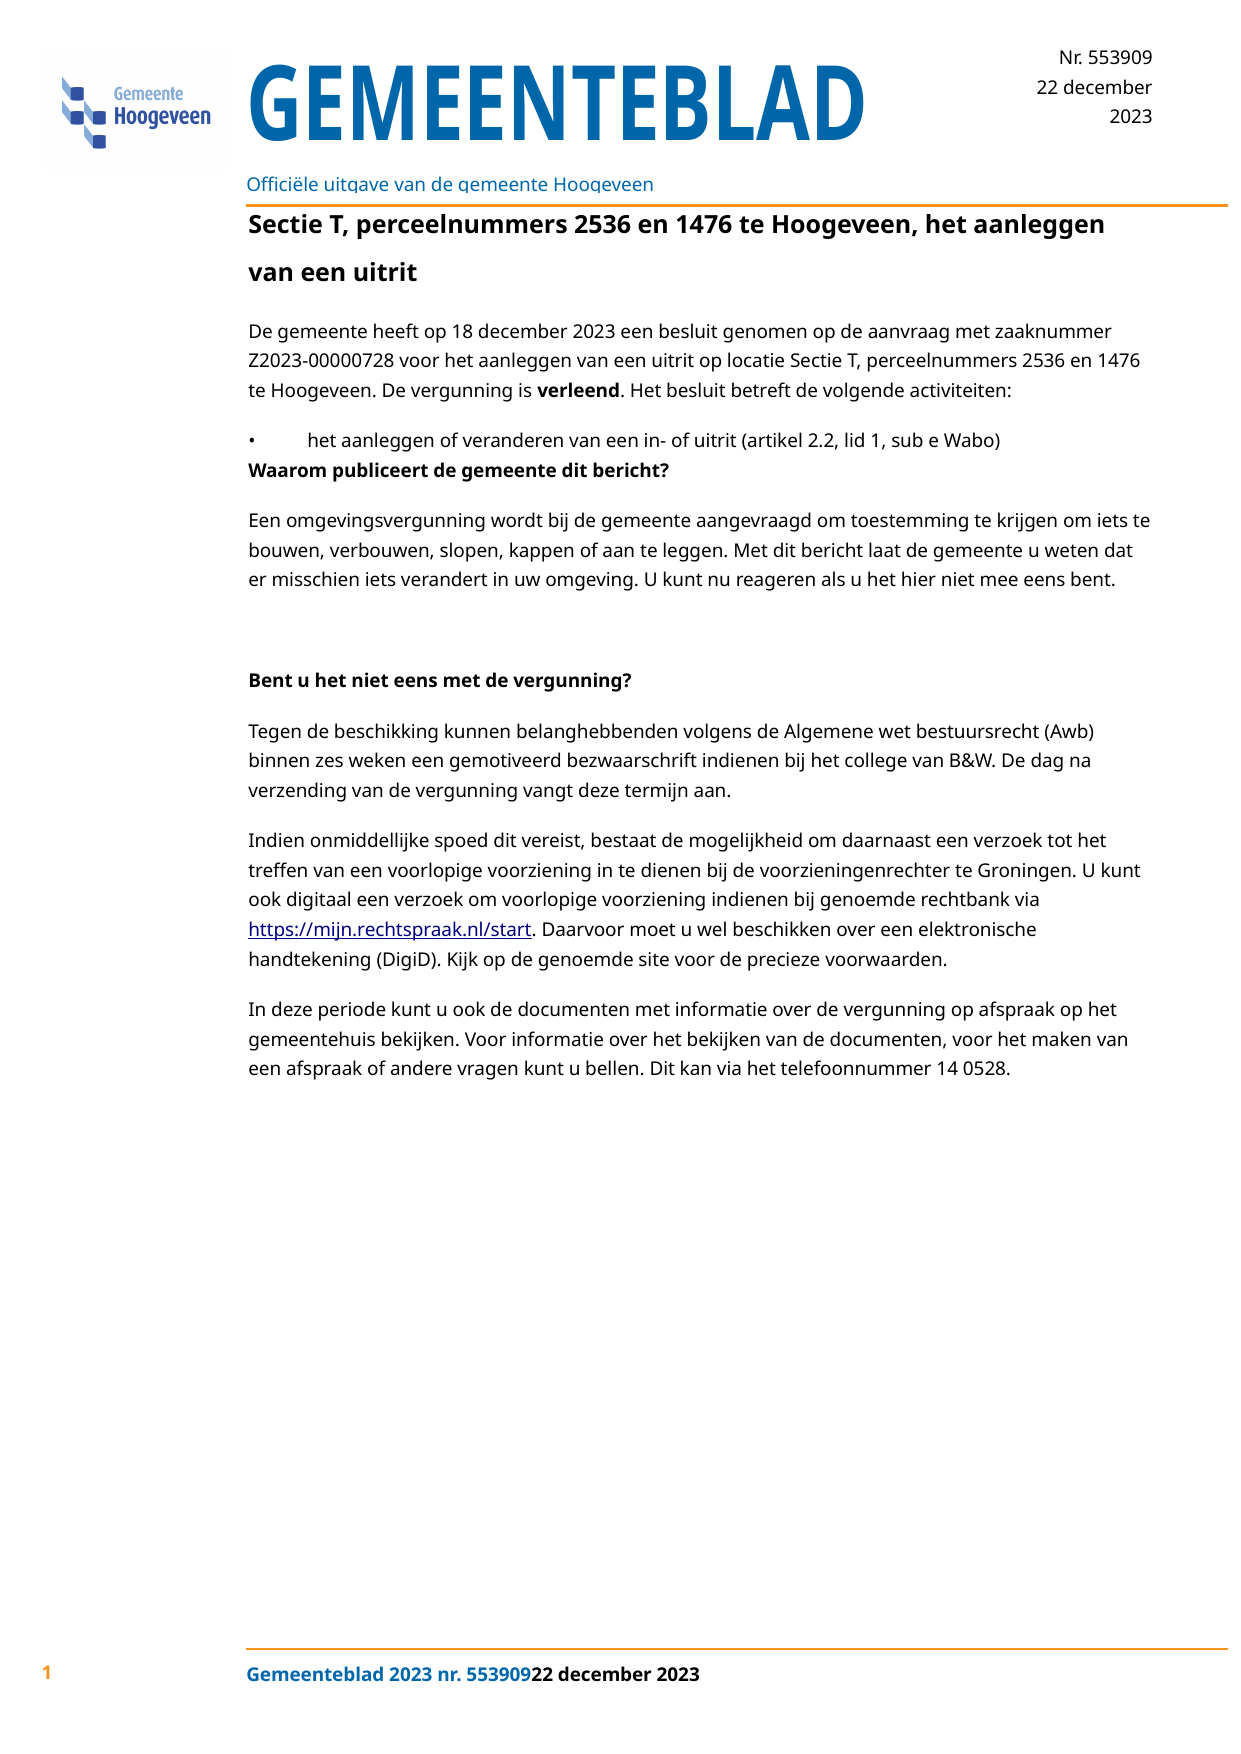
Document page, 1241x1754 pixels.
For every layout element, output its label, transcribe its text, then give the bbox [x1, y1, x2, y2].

text Indien onmiddellijke spoed dit vereist, bestaat de mogelijkheid om daarnaast een verzoek tot het treffen van een voorlopige voorziening in te dienen bij de voorzieningenrechter te Groningen. U kunt ook digitaal een verzoek om voorlopige voorziening indienen bij genoemde rechtbank via https://mijn.rechtspraak.nl/start. Daarvoor moet u wel beschikken over een elektronische handtekening (DigiD). Kijk op de genoemde site voor de precieze voorwaarden. [248, 827, 1152, 972]
text Waarom publiceert de gemeente dit bericht? [248, 457, 1152, 483]
text In deze periode kunt u ook de documenten met informatie over de vergunning op afspraak op het gemeentehuis bekijken. Voor informatie over het bekijken van de documenten, voor het maken van een afspraak of andere vragen kunt u bellen. Dit kan via het telefoonnummer 14 0528. [248, 996, 1152, 1081]
picture [41, 47, 231, 172]
text Een omgevingsvergunning wordt bij de gemeente aangevraagd om toestemming te krijgen om iets te bouwen, verbouwen, slopen, kappen of aan te leggen. Met dit bericht laat de gemeente u weten dat er misschien iets verandert in uw omgeving. U kunt nu reageren als u het hier niet mee eens bent. [248, 507, 1152, 592]
text Sectie T, perceelnummers 2536 en 1476 te Hoogeveen, het aanleggen van een uitrit [248, 207, 1152, 288]
text Bent u het niet eens met de vergunning? [248, 667, 1152, 693]
text De gemeente heeft op 18 december 2023 een besluit genomen op de aanvraag met zaaknummer Z2023-00000728 voor het aanleggen van een uitrit op locatie Sectie T, perceelnummers 2536 en 1476 te Hoogeveen. De vergunning is verleend. Het besluit betreft de volgende activiteiten: [248, 318, 1152, 403]
text Tegen de beschikking kunnen belanghebbenden volgens de Algemene wet bestuursrecht (Awb) binnen zes weken een gemotiveerd bezwaarschrift indienen bij het college van B&W. De dag na verzending van de vergunning vangt deze termijn aan. [248, 718, 1152, 803]
list het aanleggen of veranderen van een in- of uitrit (artikel 2.2, lid 1, sub e Wabo) [248, 427, 1152, 453]
